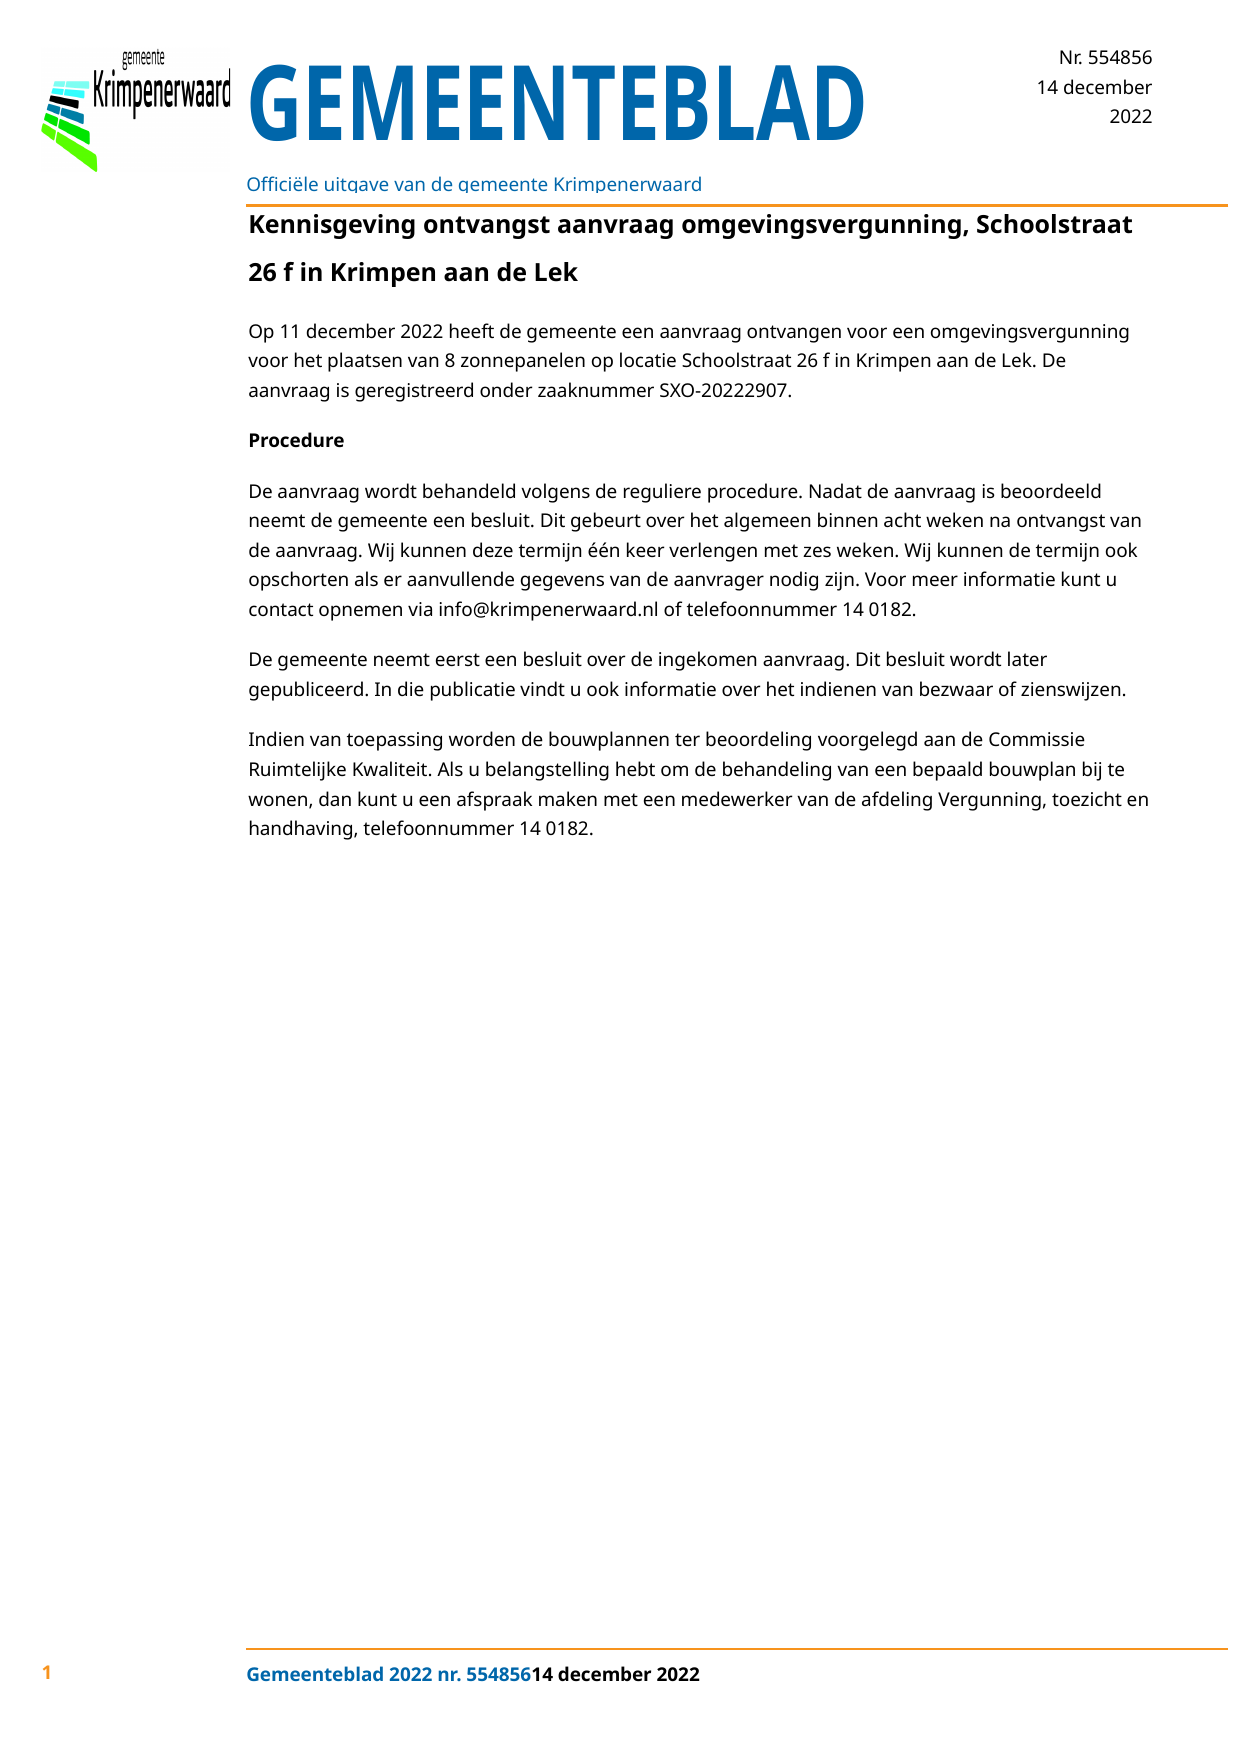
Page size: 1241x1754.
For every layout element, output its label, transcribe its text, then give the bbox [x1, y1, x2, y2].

text De gemeente neemt eerst een besluit over de ingekomen aanvraag. Dit besluit wordt later gepubliceerd. In die publicatie vindt u ook informatie over het indienen van bezwaar of zienswijzen. [248, 647, 1152, 702]
text Procedure [248, 427, 1152, 453]
text Op 11 december 2022 heeft de gemeente een aanvraag ontvangen voor een omgevingsvergunning voor het plaatsen van 8 zonnepanelen op locatie Schoolstraat 26 f in Krimpen aan de Lek. De aanvraag is geregistreerd onder zaaknummer SXO-20222907. [248, 318, 1152, 403]
text Kennisgeving ontvangst aanvraag omgevingsvergunning, Schoolstraat 26 f in Krimpen aan de Lek [248, 207, 1152, 288]
picture [41, 47, 231, 172]
text Indien van toepassing worden de bouwplannen ter beoordeling voorgelegd aan de Commissie Ruimtelijke Kwaliteit. Als u belangstelling hebt om de behandeling van een bepaald bouwplan bij te wonen, dan kunt u een afspraak maken met een medewerker van de afdeling Vergunning, toezicht en handhaving, telefoonnummer 14 0182. [248, 727, 1152, 841]
text De aanvraag wordt behandeld volgens de reguliere procedure. Nadat de aanvraag is beoordeeld neemt de gemeente een besluit. Dit gebeurt over het algemeen binnen acht weken na ontvangst van de aanvraag. Wij kunnen deze termijn één keer verlengen met zes weken. Wij kunnen de termijn ook opschorten als er aanvullende gegevens van de aanvrager nodig zijn. Voor meer informatie kunt u contact opnemen via info@krimpenerwaard.nl of telefoonnummer 14 0182. [248, 478, 1152, 622]
